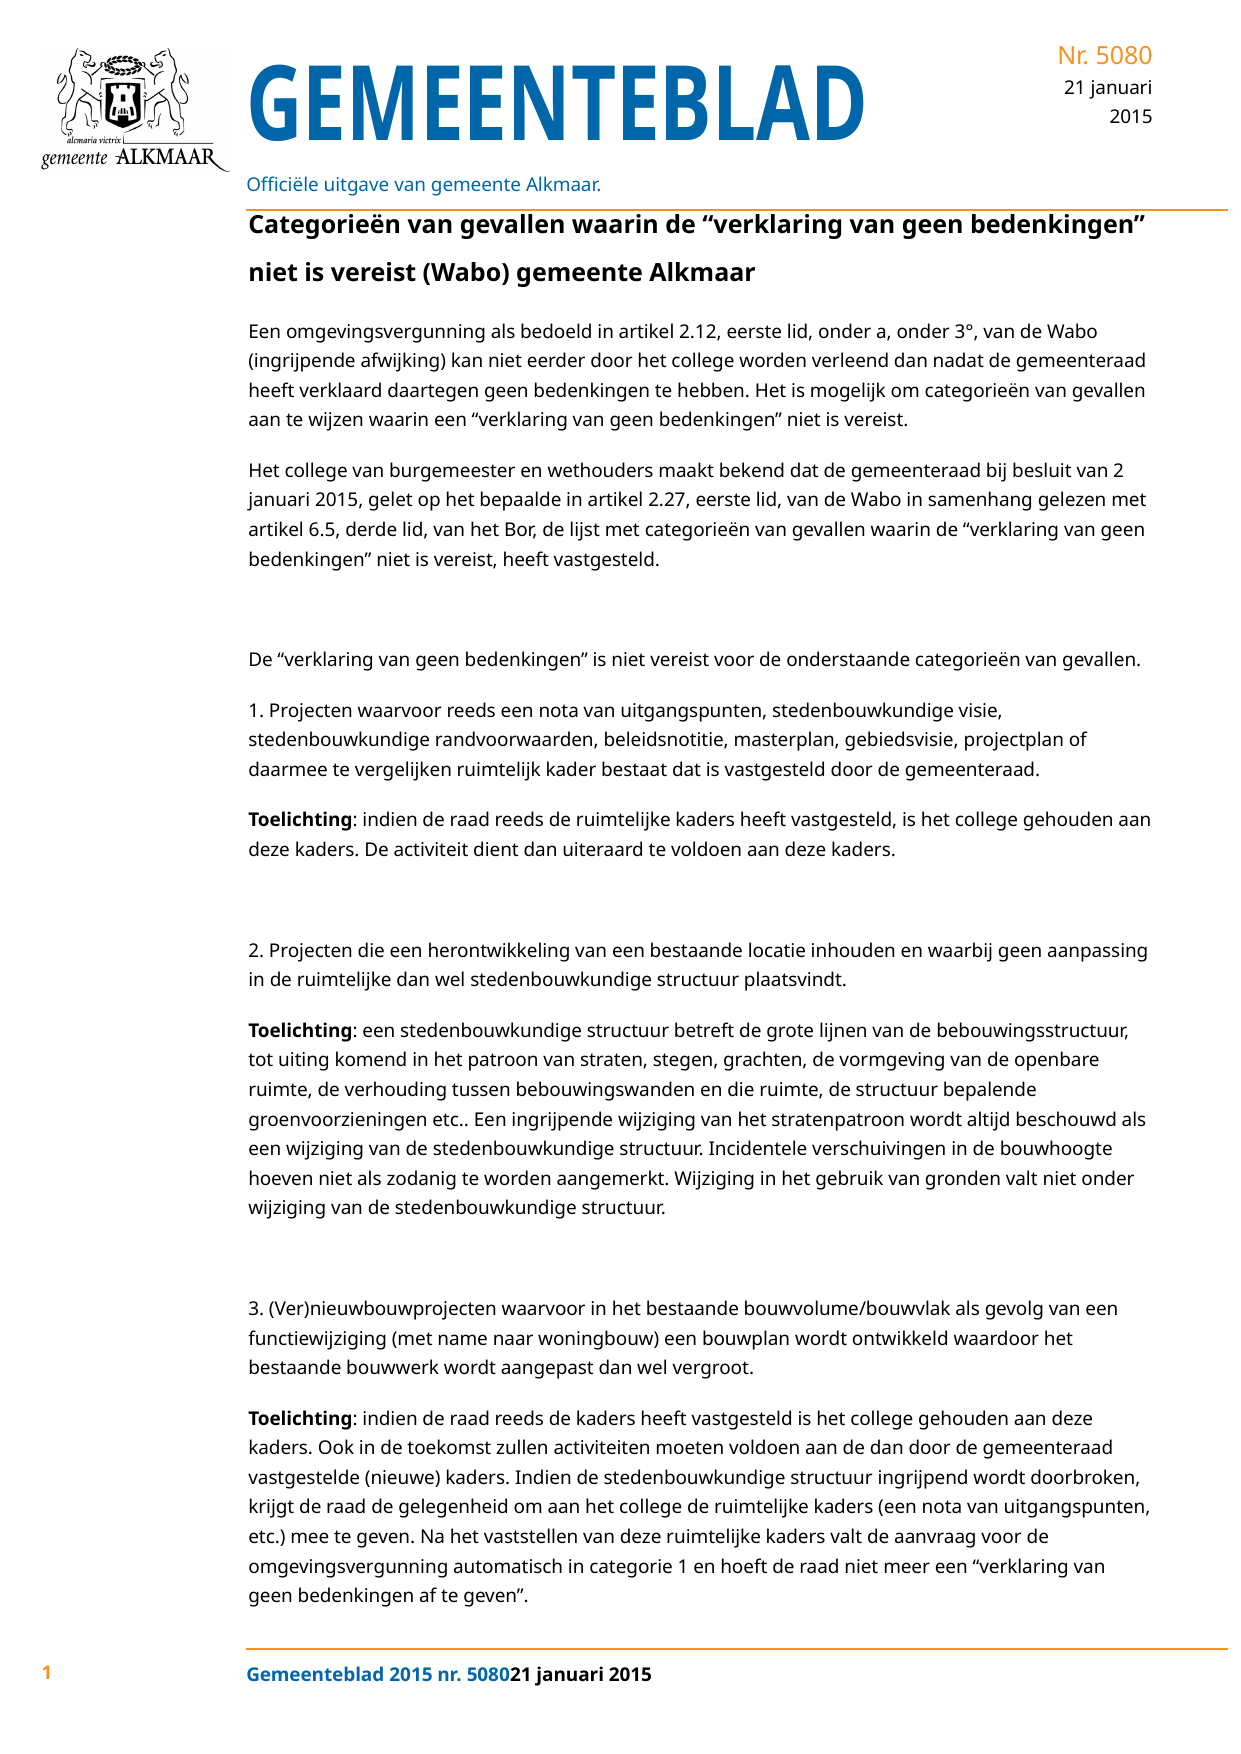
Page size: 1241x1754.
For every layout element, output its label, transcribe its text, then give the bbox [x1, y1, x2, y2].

text Een omgevingsvergunning als bedoeld in artikel 2.12, eerste lid, onder a, onder 3°, van de Wabo (ingrijpende afwijking) kan niet eerder door het college worden verleend dan nadat de gemeenteraad heeft verklaard daartegen geen bedenkingen te hebben. Het is mogelijk om categorieën van gevallen aan te wijzen waarin een “verklaring van geen bedenkingen” niet is vereist. [248, 318, 1152, 432]
text Categorieën van gevallen waarin de “verklaring van geen bedenkingen” niet is vereist (Wabo) gemeente Alkmaar [248, 211, 1152, 288]
text Het college van burgemeester en wethouders maakt bekend dat de gemeenteraad bij besluit van 2 januari 2015, gelet op het bepaalde in artikel 2.27, eerste lid, van de Wabo in samenhang gelezen met artikel 6.5, derde lid, van het Bor, de lijst met categorieën van gevallen waarin de “verklaring van geen bedenkingen” niet is vereist, heeft vastgesteld. [248, 457, 1152, 572]
picture [41, 47, 231, 172]
text De “verklaring van geen bedenkingen” is niet vereist voor de onderstaande categorieën van gevallen. [248, 647, 1152, 672]
text 2. Projecten die een herontwikkeling van een bestaande locatie inhouden en waarbij geen aanpassing in de ruimtelijke dan wel stedenbouwkundige structuur plaatsvindt. [248, 937, 1152, 992]
text Toelichting: indien de raad reeds de ruimtelijke kaders heeft vastgesteld, is het college gehouden aan deze kaders. De activiteit dient dan uiteraard te voldoen aan deze kaders. [248, 807, 1152, 862]
text Toelichting: indien de raad reeds de kaders heeft vastgesteld is het college gehouden aan deze kaders. Ook in de toekomst zullen activiteiten moeten voldoen aan de dan door de gemeenteraad vastgestelde (nieuwe) kaders. Indien de stedenbouwkundige structuur ingrijpend wordt doorbroken, krijgt de raad de gelegenheid om aan het college de ruimtelijke kaders (een nota van uitgangspunten, etc.) mee te geven. Na het vaststellen van deze ruimtelijke kaders valt de aanvraag voor de omgevingsvergunning automatisch in categorie 1 en hoeft de raad niet meer een “verklaring van geen bedenkingen af te geven”. [248, 1405, 1152, 1608]
text 3. (Ver)nieuwbouwprojecten waarvoor in het bestaande bouwvolume/bouwvlak als gevolg van een functiewijziging (met name naar woningbouw) een bouwplan wordt ontwikkeld waardoor het bestaande bouwwerk wordt aangepast dan wel vergroot. [248, 1295, 1152, 1380]
text 1. Projecten waarvoor reeds een nota van uitgangspunten, stedenbouwkundige visie, stedenbouwkundige randvoorwaarden, beleidsnotitie, masterplan, gebiedsvisie, projectplan of daarmee te vergelijken ruimtelijk kader bestaat dat is vastgesteld door de gemeenteraad. [248, 697, 1152, 782]
text Toelichting: een stedenbouwkundige structuur betreft de grote lijnen van de bebouwingsstructuur, tot uiting komend in het patroon van straten, stegen, grachten, de vormgeving van de openbare ruimte, de verhouding tussen bebouwingswanden en die ruimte, de structuur bepalende groenvoorzieningen etc.. Een ingrijpende wijziging van het stratenpatroon wordt altijd beschouwd als een wijziging van de stedenbouwkundige structuur. Incidentele verschuivingen in de bouwhoogte hoeven niet als zodanig te worden aangemerkt. Wijziging in het gebruik van gronden valt niet onder wijziging van de stedenbouwkundige structuur. [248, 1017, 1152, 1220]
